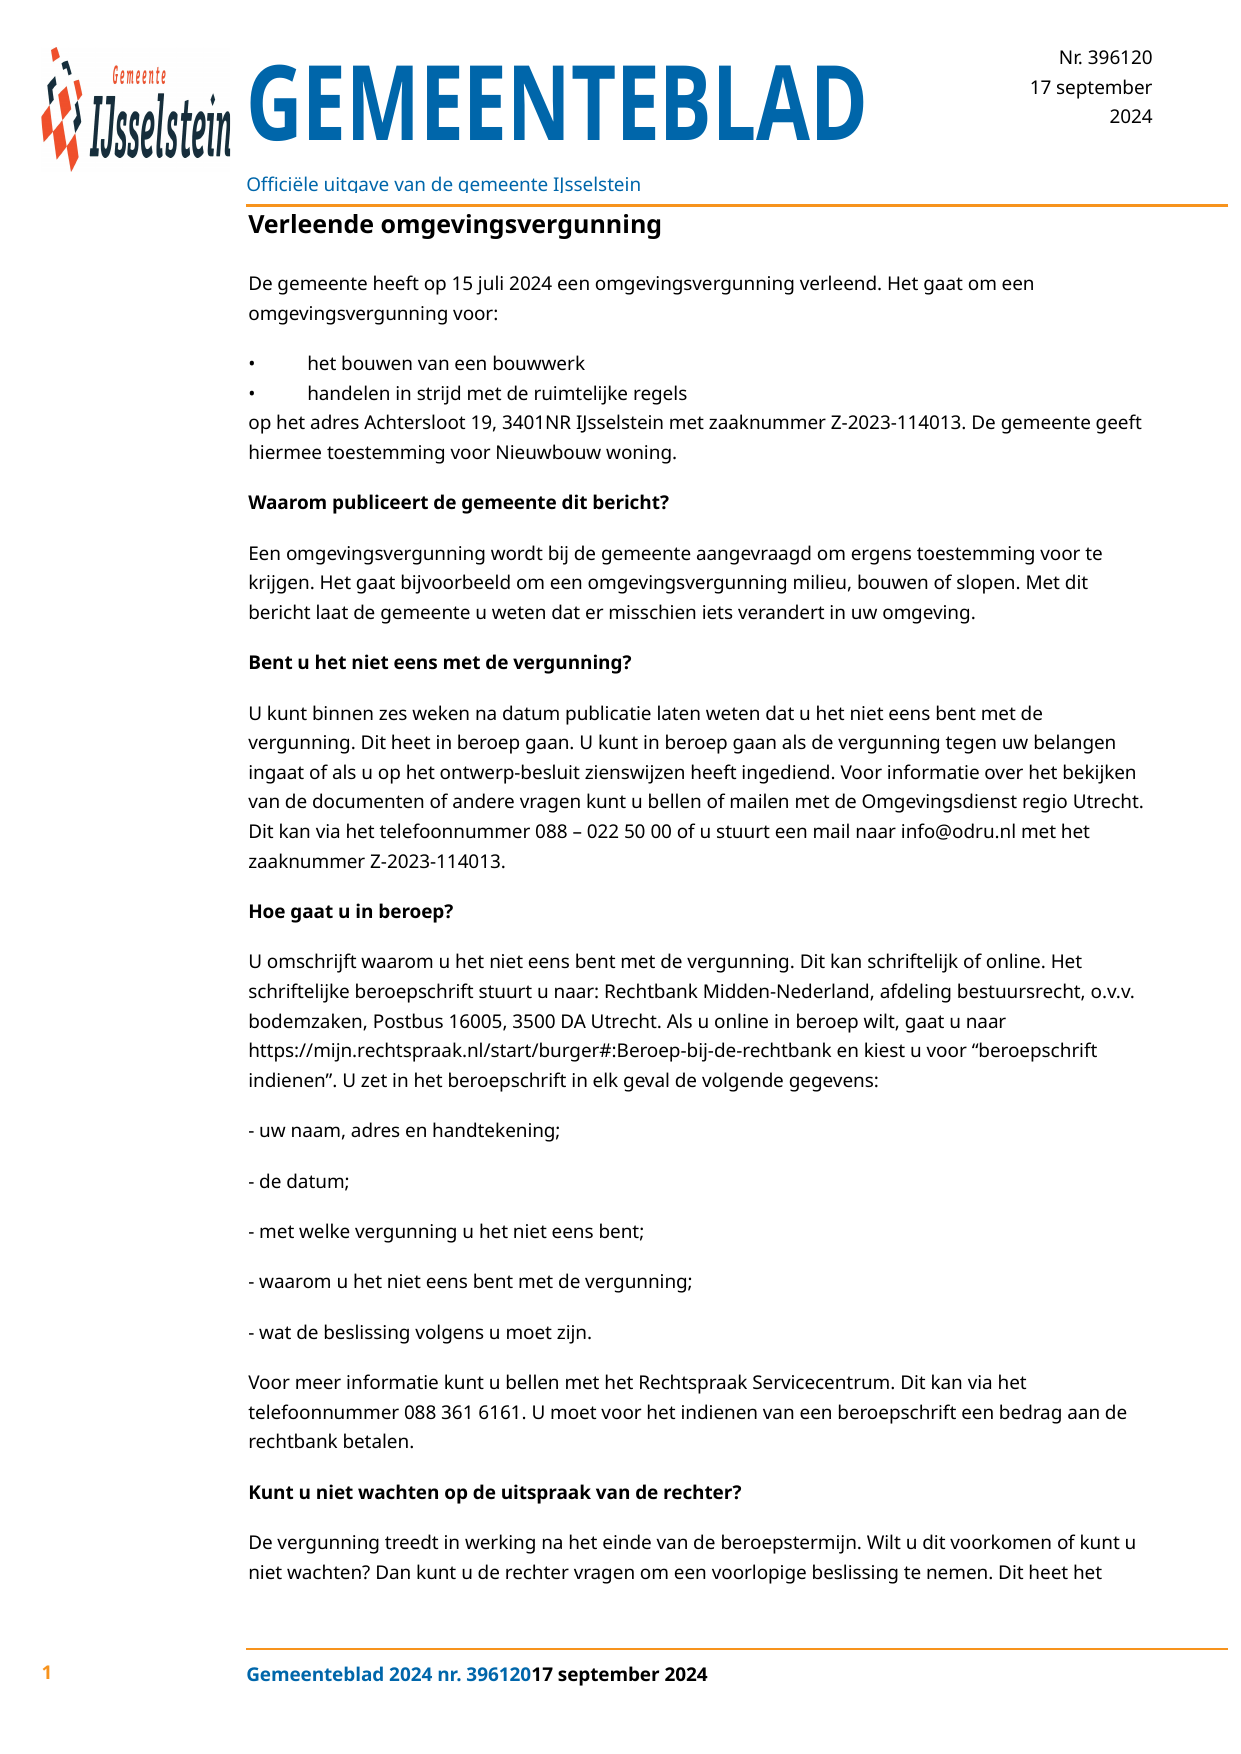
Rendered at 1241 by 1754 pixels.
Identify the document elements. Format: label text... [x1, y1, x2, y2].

text op het adres Achtersloot 19, 3401NR IJsselstein met zaaknummer Z-2023-114013. De gemeente geeft hiermee toestemming voor Nieuwbouw woning. [248, 409, 1152, 465]
text Waarom publiceert de gemeente dit bericht? [248, 489, 1152, 515]
text - de datum; [248, 1168, 1152, 1193]
text Hoe gaat u in beroep? [248, 898, 1152, 924]
text U omschrijft waarom u het niet eens bent met de vergunning. Dit kan schriftelijk of online. Het schriftelijke beroepschrift stuurt u naar: Rechtbank Midden-Nederland, afdeling bestuursrecht, o.v.v. bodemzaken, Postbus 16005, 3500 DA Utrecht. Als u online in beroep wilt, gaat u naar https://mijn.rechtspraak.nl/start/burger#:Beroep-bij-de-rechtbank en kiest u voor “beroepschrift indienen”. U zet in het beroepschrift in elk geval de volgende gegevens: [248, 949, 1152, 1093]
text - met welke vergunning u het niet eens bent; [248, 1218, 1152, 1244]
text Een omgevingsvergunning wordt bij de gemeente aangevraagd om ergens toestemming voor te krijgen. Het gaat bijvoorbeeld om een omgevingsvergunning milieu, bouwen of slopen. Met dit bericht laat de gemeente u weten dat er misschien iets verandert in uw omgeving. [248, 540, 1152, 625]
list handelen in strijd met de ruimtelijke regels [248, 380, 1152, 406]
text - wat de beslissing volgens u moet zijn. [248, 1319, 1152, 1345]
list het bouwen van een bouwwerk [248, 350, 1152, 376]
text De gemeente heeft op 15 juli 2024 een omgevingsvergunning verleend. Het gaat om een omgevingsvergunning voor: [248, 270, 1152, 326]
text Verleende omgevingsvergunning [248, 207, 1152, 241]
text Kunt u niet wachten op de uitspraak van de rechter? [248, 1479, 1152, 1505]
text De vergunning treedt in werking na het einde van de beroepstermijn. Wilt u dit voorkomen of kunt u niet wachten? Dan kunt u de rechter vragen om een voorlopige beslissing te nemen. Dit heet het [248, 1529, 1152, 1585]
text - waarom u het niet eens bent met de vergunning; [248, 1269, 1152, 1294]
text Bent u het niet eens met de vergunning? [248, 649, 1152, 675]
text - uw naam, adres en handtekening; [248, 1117, 1152, 1143]
text Voor meer informatie kunt u bellen met het Rechtspraak Servicecentrum. Dit kan via het telefoonnummer 088 361 6161. U moet voor het indienen van een beroepschrift een bedrag aan de rechtbank betalen. [248, 1369, 1152, 1454]
text U kunt binnen zes weken na datum publicatie laten weten dat u het niet eens bent met de vergunning. Dit heet in beroep gaan. U kunt in beroep gaan als de vergunning tegen uw belangen ingaat of als u op het ontwerp-besluit zienswijzen heeft ingediend. Voor informatie over het bekijken van de documenten of andere vragen kunt u bellen of mailen met de Omgevingsdienst regio Utrecht. Dit kan via het telefoonnummer 088 – 022 50 00 of u stuurt een mail naar info@odru.nl met het zaaknummer Z-2023-114013. [248, 700, 1152, 873]
picture [41, 47, 231, 172]
